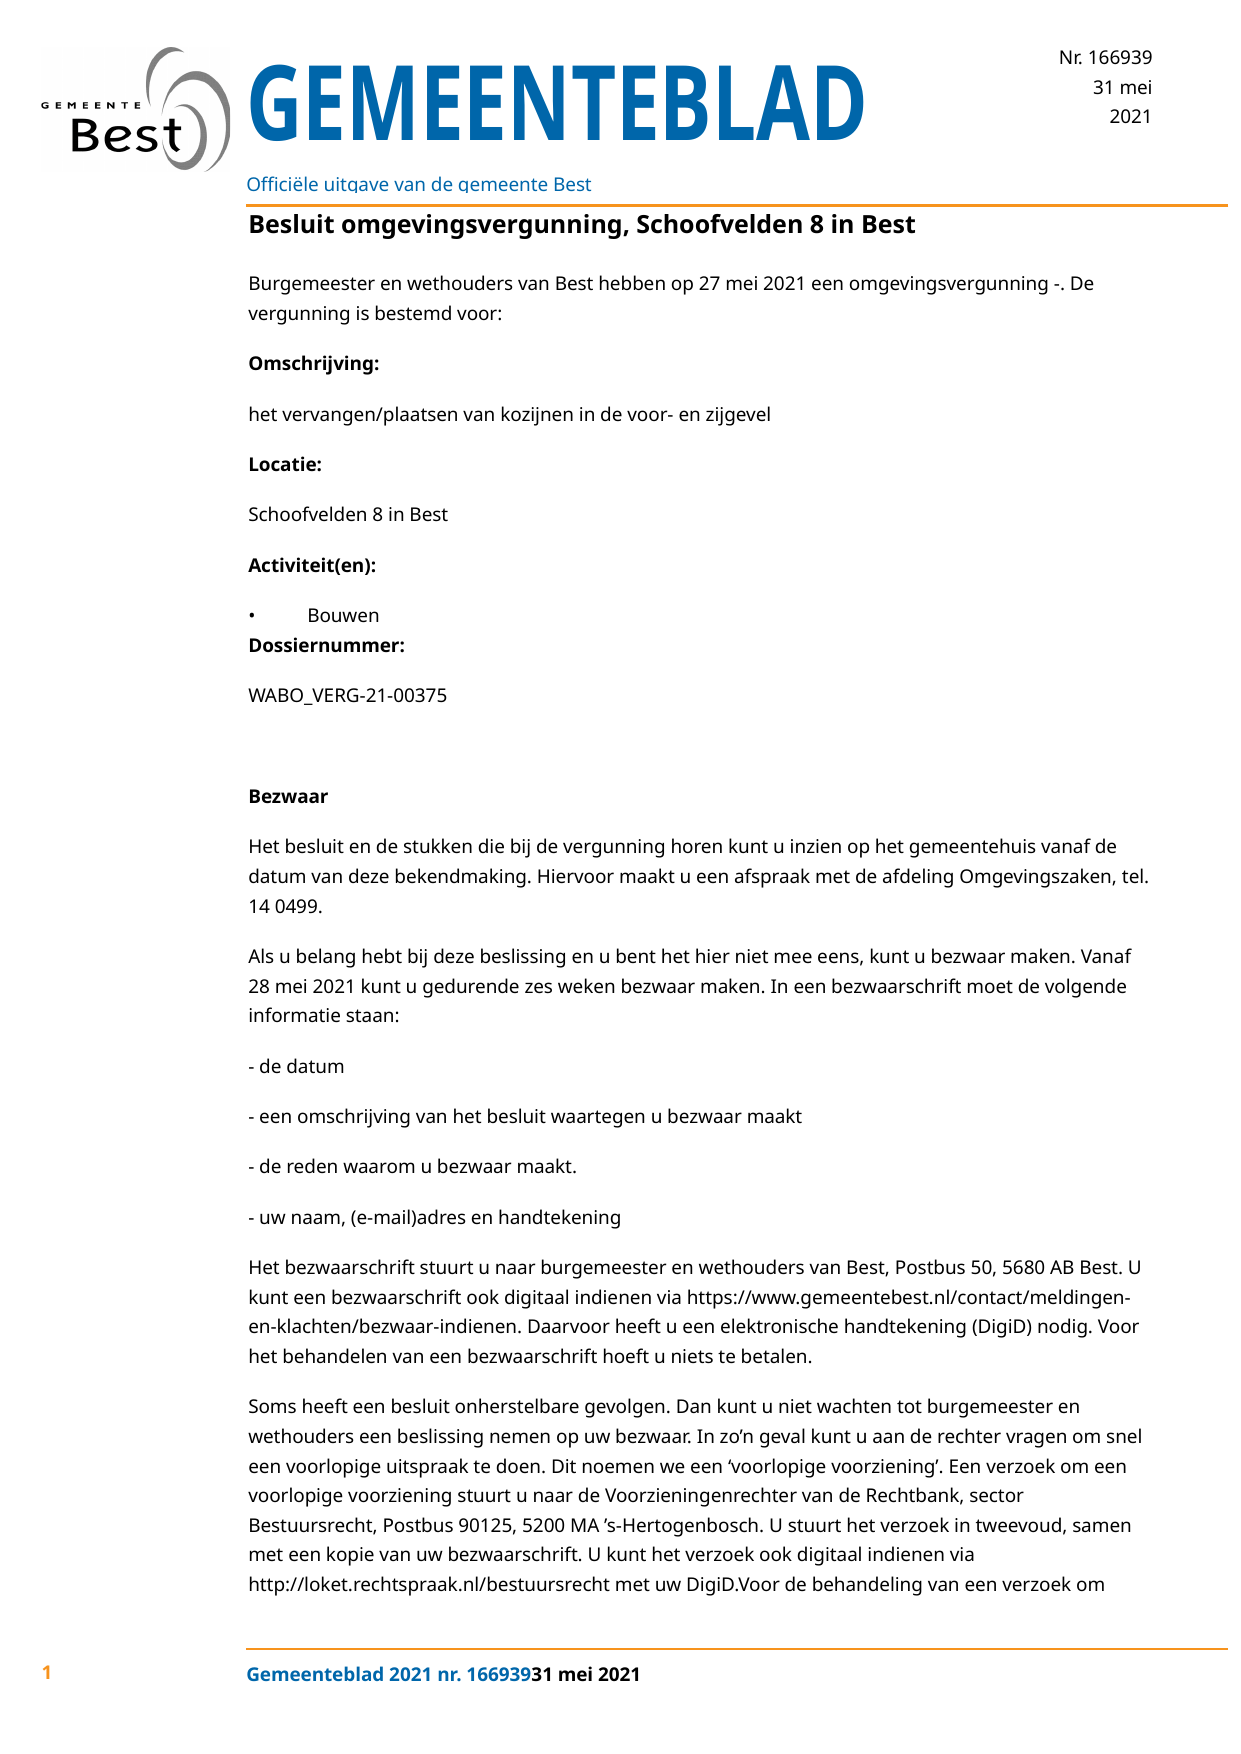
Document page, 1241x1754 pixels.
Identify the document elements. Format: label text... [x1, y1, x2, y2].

text Omschrijving: [248, 350, 1152, 376]
text Dossiernummer: [248, 632, 1152, 658]
text Activiteit(en): [248, 552, 1152, 578]
picture [41, 47, 231, 172]
text - de reden waarom u bezwaar maakt. [248, 1154, 1152, 1179]
list Bouwen [248, 602, 1152, 628]
text - de datum [248, 1053, 1152, 1078]
text Soms heeft een besluit onherstelbare gevolgen. Dan kunt u niet wachten tot burgemeester en wethouders een beslissing nemen op uw bezwaar. In zo’n geval kunt u aan de rechter vragen om snel een voorlopige uitspraak te doen. Dit noemen we een ‘voorlopige voorziening’. Een verzoek om een voorlopige voorziening stuurt u naar de Voorzieningenrechter van de Rechtbank, sector Bestuursrecht, Postbus 90125, 5200 MA ’s-Hertogenbosch. U stuurt het verzoek in tweevoud, samen met een kopie van uw bezwaarschrift. U kunt het verzoek ook digitaal indienen via http://loket.rechtspraak.nl/bestuursrecht met uw DigiD.Voor de behandeling van een verzoek om [248, 1394, 1152, 1597]
text Het besluit en de stukken die bij de vergunning horen kunt u inzien op het gemeentehuis vanaf de datum van deze bekendmaking. Hiervoor maakt u een afspraak met de afdeling Omgevingszaken, tel. 14 0499. [248, 834, 1152, 918]
text Als u belang hebt bij deze beslissing en u bent het hier niet mee eens, kunt u bezwaar maken. Vanaf 28 mei 2021 kunt u gedurende zes weken bezwaar maken. In een bezwaarschrift moet de volgende informatie staan: [248, 943, 1152, 1028]
text - een omschrijving van het besluit waartegen u bezwaar maakt [248, 1103, 1152, 1129]
text Locatie: [248, 451, 1152, 477]
text Schoofvelden 8 in Best [248, 502, 1152, 527]
text - uw naam, (e-mail)adres en handtekening [248, 1204, 1152, 1230]
text Besluit omgevingsvergunning, Schoofvelden 8 in Best [248, 207, 1152, 241]
text Het bezwaarschrift stuurt u naar burgemeester en wethouders van Best, Postbus 50, 5680 AB Best. U kunt een bezwaarschrift ook digitaal indienen via https://www.gemeentebest.nl/contact/meldingen-en-klachten/bezwaar-indienen. Daarvoor heeft u een elektronische handtekening (DigiD) nodig. Voor het behandelen van een bezwaarschrift hoeft u niets te betalen. [248, 1254, 1152, 1369]
text WABO_VERG-21-00375 [248, 682, 1152, 708]
text Bezwaar [248, 783, 1152, 809]
text het vervangen/plaatsen van kozijnen in de voor- en zijgevel [248, 401, 1152, 426]
text Burgemeester en wethouders van Best hebben op 27 mei 2021 een omgevingsvergunning -. De vergunning is bestemd voor: [248, 270, 1152, 326]
